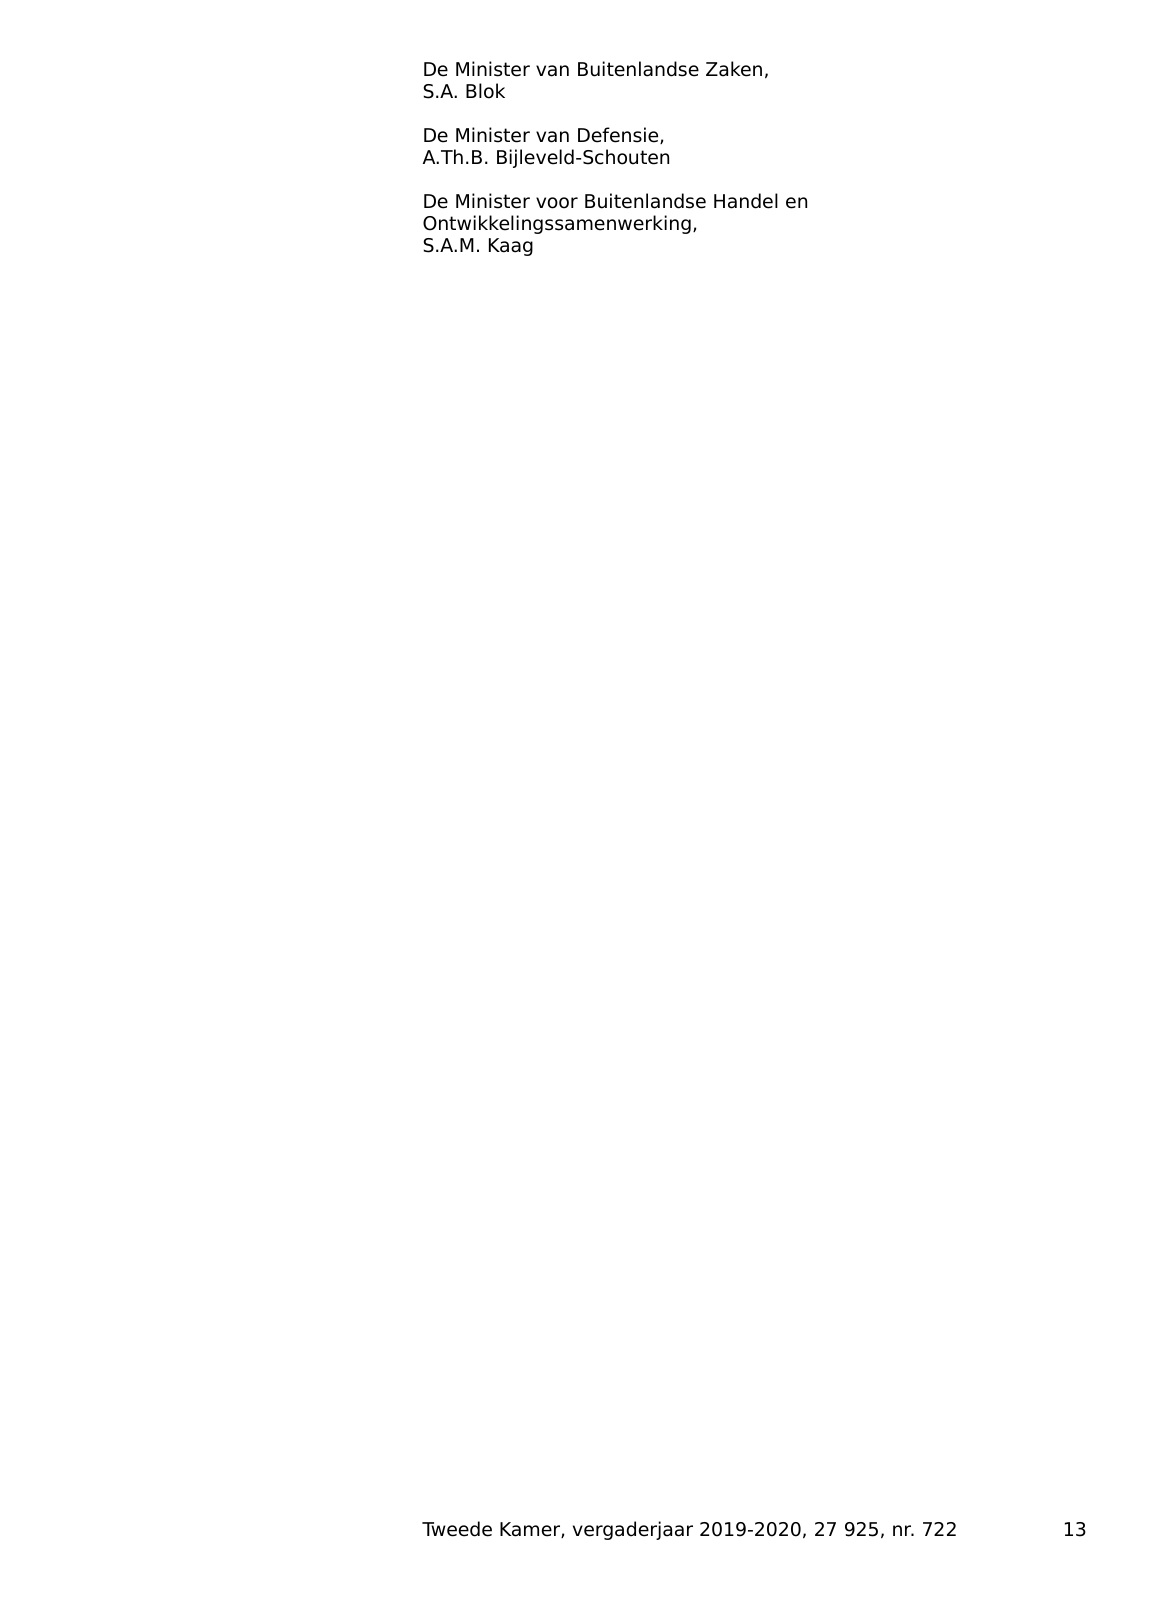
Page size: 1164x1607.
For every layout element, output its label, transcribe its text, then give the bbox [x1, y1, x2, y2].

text De Minister voor Buitenlandse Handel en Ontwikkelingssamenwerking, S.A.M. Kaag [422, 191, 1087, 257]
text De Minister van Defensie, A.Th.B. Bijleveld-Schouten [422, 125, 1087, 169]
text De Minister van Buitenlandse Zaken, S.A. Blok [422, 59, 1087, 103]
